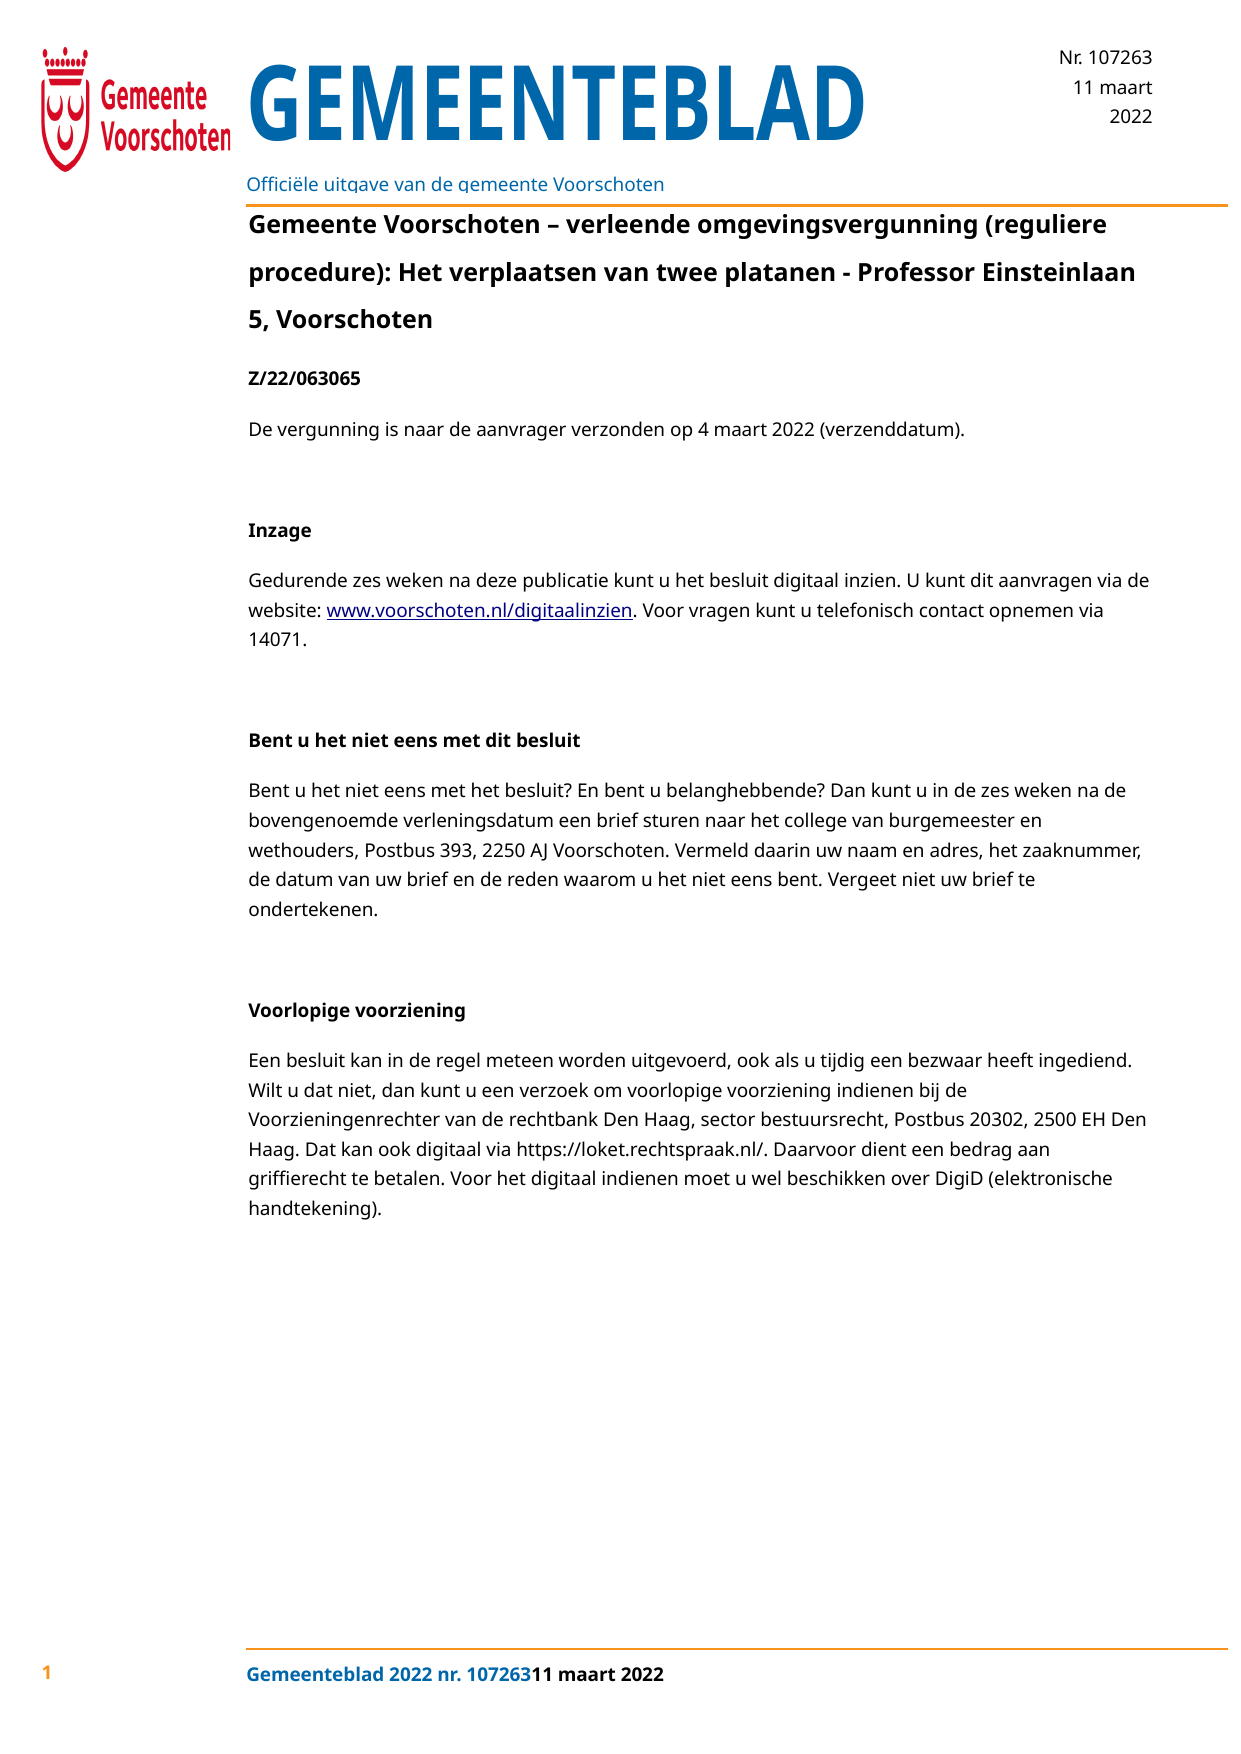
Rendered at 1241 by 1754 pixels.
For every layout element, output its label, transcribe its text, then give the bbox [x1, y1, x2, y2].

text De vergunning is naar de aanvrager verzonden op 4 maart 2022 (verzenddatum). [248, 416, 1152, 442]
text Inzage [248, 517, 1152, 542]
text Gemeente Voorschoten – verleende omgevingsvergunning (reguliere procedure): Het verplaatsen van twee platanen - Professor Einsteinlaan 5, Voorschoten [248, 207, 1152, 336]
text Bent u het niet eens met het besluit? En bent u belanghebbende? Dan kunt u in de zes weken na de bovengenoemde verleningsdatum een brief sturen naar het college van burgemeester en wethouders, Postbus 393, 2250 AJ Voorschoten. Vermeld daarin uw naam en adres, het zaaknummer, de datum van uw brief en de reden waarom u het niet eens bent. Vergeet niet uw brief te ondertekenen. [248, 778, 1152, 922]
text Bent u het niet eens met dit besluit [248, 727, 1152, 753]
text Gedurende zes weken na deze publicatie kunt u het besluit digitaal inzien. U kunt dit aanvragen via de website: www.voorschoten.nl/digitaalinzien. Voor vragen kunt u telefonisch contact opnemen via 14071. [248, 567, 1152, 652]
text Voorlopige voorziening [248, 997, 1152, 1022]
picture [41, 47, 231, 172]
text Een besluit kan in de regel meteen worden uitgevoerd, ook als u tijdig een bezwaar heeft ingediend. Wilt u dat niet, dan kunt u een verzoek om voorlopige voorziening indienen bij de Voorzieningenrechter van de rechtbank Den Haag, sector bestuursrecht, Postbus 20302, 2500 EH Den Haag. Dat kan ook digitaal via https://loket.rechtspraak.nl/. Daarvoor dient een bedrag aan griffierecht te betalen. Voor het digitaal indienen moet u wel beschikken over DigiD (elektronische handtekening). [248, 1047, 1152, 1221]
text Z/22/063065 [248, 366, 1152, 391]
